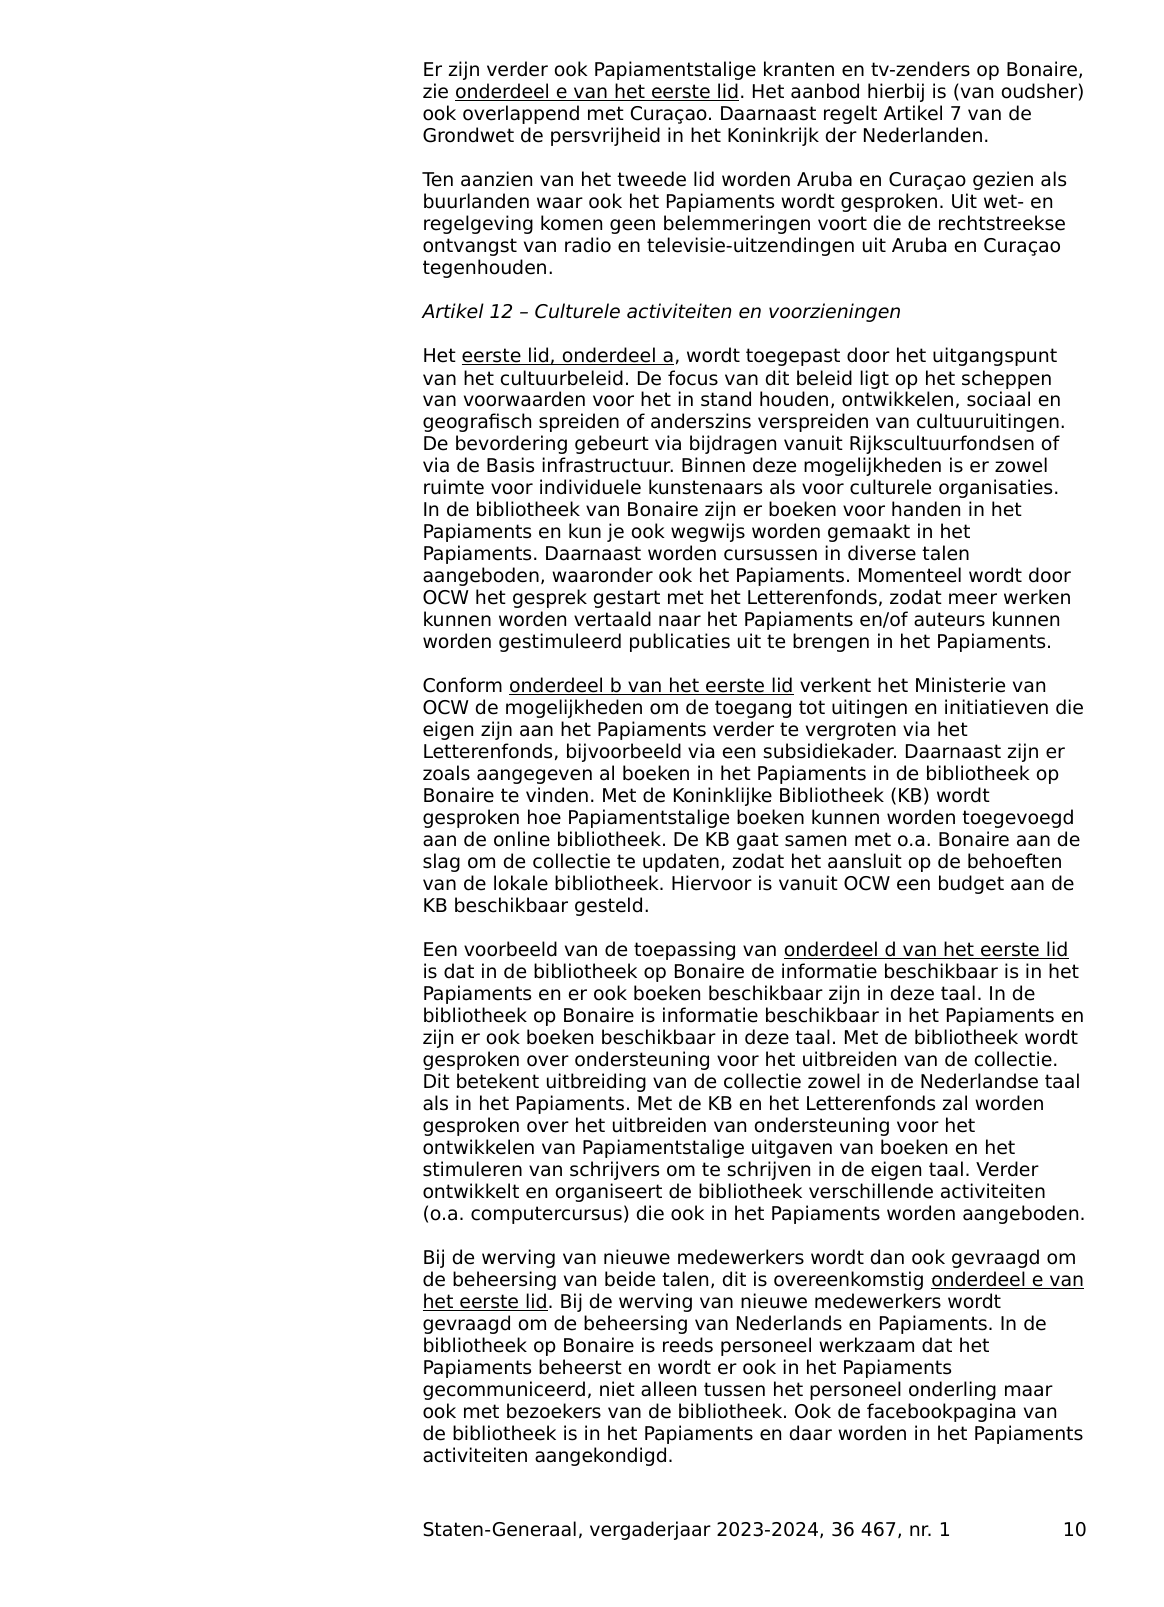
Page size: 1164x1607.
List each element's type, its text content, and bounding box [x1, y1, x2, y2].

text In de bibliotheek van Bonaire zijn er boeken voor handen in het Papiaments en kun je ook wegwijs worden gemaakt in het Papiaments. Daarnaast worden cursussen in diverse talen aangeboden, waaronder ook het Papiaments. Momenteel wordt door OCW het gesprek gestart met het Letterenfonds, zodat meer werken kunnen worden vertaald naar het Papiaments en/of auteurs kunnen worden gestimuleerd publicaties uit te brengen in het Papiaments. [422, 499, 1087, 653]
text Ten aanzien van het tweede lid worden Aruba en Curaçao gezien als buurlanden waar ook het Papiaments wordt gesproken. Uit wet- en regelgeving komen geen belemmeringen voort die de rechtstreekse ontvangst van radio en televisie-uitzendingen uit Aruba en Curaçao tegenhouden. [422, 169, 1087, 279]
text Er zijn verder ook Papiamentstalige kranten en tv-zenders op Bonaire, zie onderdeel e van het eerste lid. Het aanbod hierbij is (van oudsher) ook overlappend met Curaçao. Daarnaast regelt Artikel 7 van de Grondwet de persvrijheid in het Koninkrijk der Nederlanden. [422, 59, 1087, 147]
text Het eerste lid, onderdeel a, wordt toegepast door het uitgangspunt van het cultuurbeleid. De focus van dit beleid ligt op het scheppen van voorwaarden voor het in stand houden, ontwikkelen, sociaal en geografisch spreiden of anderszins verspreiden van cultuuruitingen. De bevordering gebeurt via bijdragen vanuit Rijkscultuurfondsen of via de Basis infrastructuur. Binnen deze mogelijkheden is er zowel ruimte voor individuele kunstenaars als voor culturele organisaties. [422, 345, 1087, 499]
text Conform onderdeel b van het eerste lid verkent het Ministerie van OCW de mogelijkheden om de toegang tot uitingen en initiatieven die eigen zijn aan het Papiaments verder te vergroten via het Letterenfonds, bijvoorbeeld via een subsidiekader. Daarnaast zijn er zoals aangegeven al boeken in het Papiaments in de bibliotheek op Bonaire te vinden. Met de Koninklijke Bibliotheek (KB) wordt gesproken hoe Papiamentstalige boeken kunnen worden toegevoegd aan de online bibliotheek. De KB gaat samen met o.a. Bonaire aan de slag om de collectie te updaten, zodat het aansluit op de behoeften van de lokale bibliotheek. Hiervoor is vanuit OCW een budget aan de KB beschikbaar gesteld. [422, 675, 1087, 917]
subtitle Artikel 12 – Culturele activiteiten en voorzieningen [422, 301, 1087, 323]
text Een voorbeeld van de toepassing van onderdeel d van het eerste lid is dat in de bibliotheek op Bonaire de informatie beschikbaar is in het Papiaments en er ook boeken beschikbaar zijn in deze taal. In de bibliotheek op Bonaire is informatie beschikbaar in het Papiaments en zijn er ook boeken beschikbaar in deze taal. Met de bibliotheek wordt gesproken over ondersteuning voor het uitbreiden van de collectie. Dit betekent uitbreiding van de collectie zowel in de Nederlandse taal als in het Papiaments. Met de KB en het Letterenfonds zal worden gesproken over het uitbreiden van ondersteuning voor het ontwikkelen van Papiamentstalige uitgaven van boeken en het stimuleren van schrijvers om te schrijven in de eigen taal. Verder ontwikkelt en organiseert de bibliotheek verschillende activiteiten (o.a. computercursus) die ook in het Papiaments worden aangeboden. [422, 939, 1087, 1225]
text Bij de werving van nieuwe medewerkers wordt dan ook gevraagd om de beheersing van beide talen, dit is overeenkomstig onderdeel e van het eerste lid. Bij de werving van nieuwe medewerkers wordt gevraagd om de beheersing van Nederlands en Papiaments. In de bibliotheek op Bonaire is reeds personeel werkzaam dat het Papiaments beheerst en wordt er ook in het Papiaments gecommuniceerd, niet alleen tussen het personeel onderling maar ook met bezoekers van de bibliotheek. Ook de facebookpagina van de bibliotheek is in het Papiaments en daar worden in het Papiaments activiteiten aangekondigd. [422, 1247, 1087, 1467]
